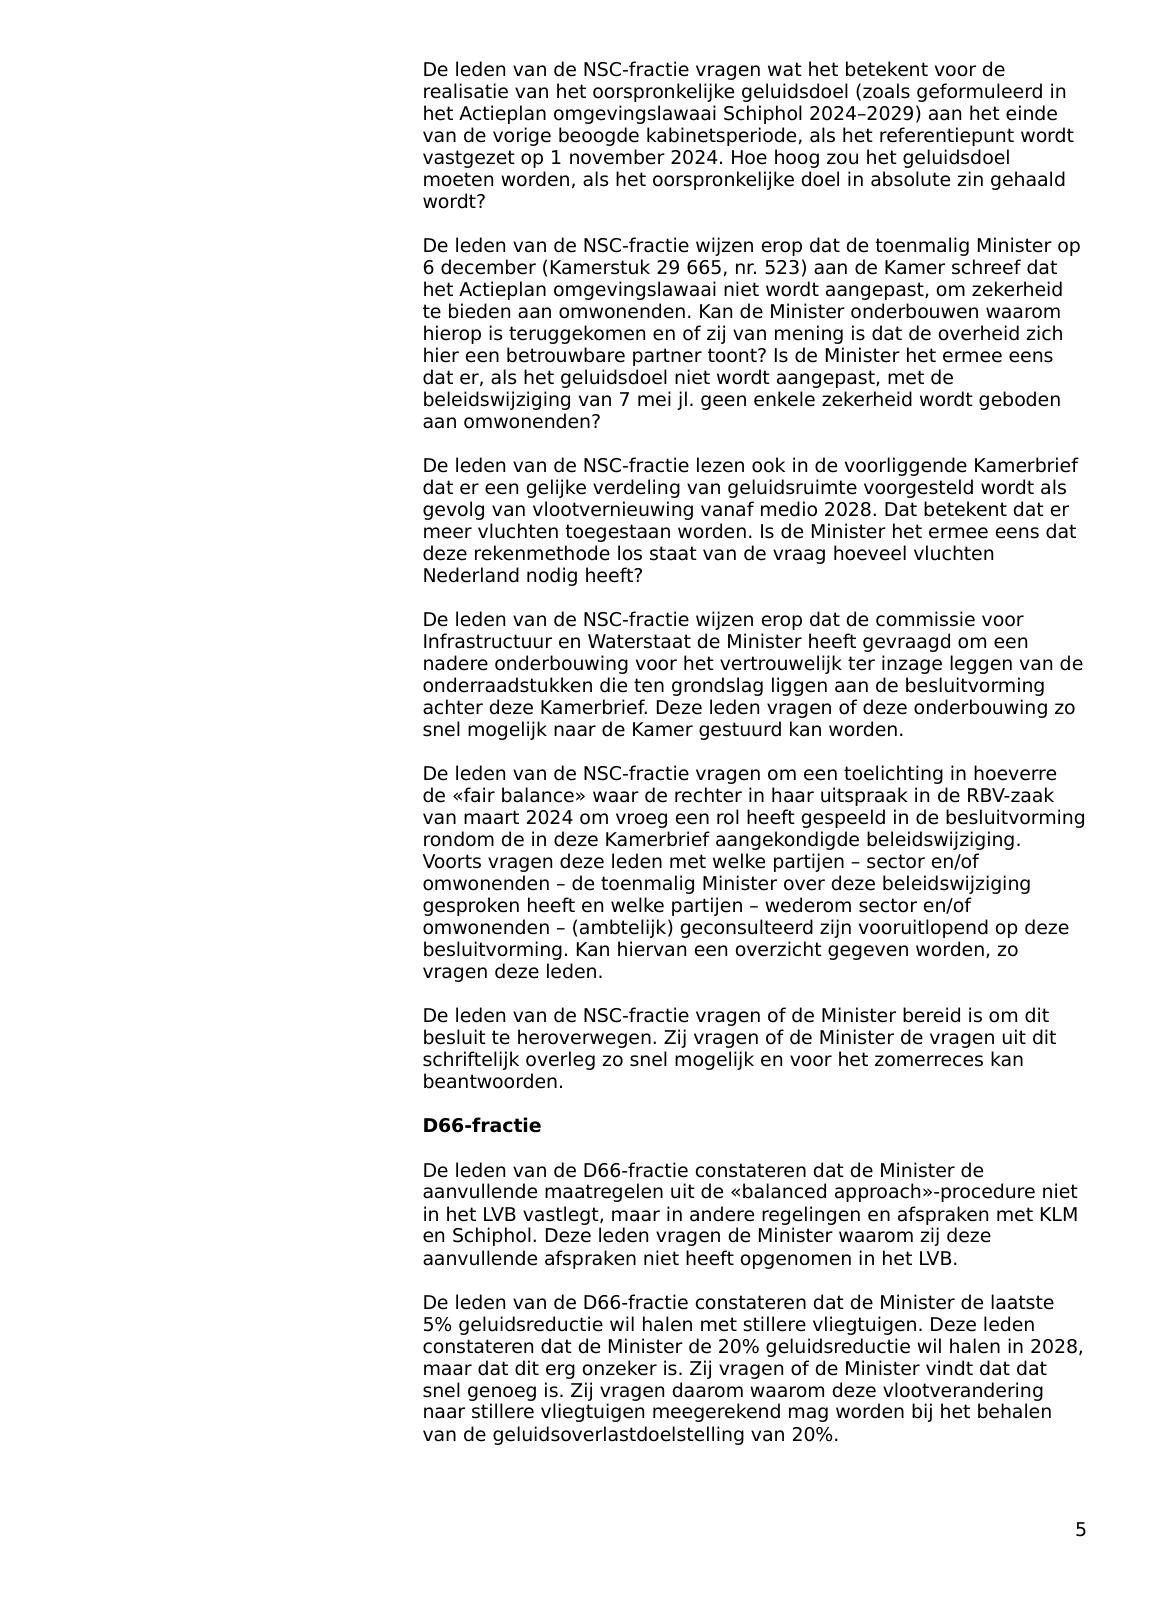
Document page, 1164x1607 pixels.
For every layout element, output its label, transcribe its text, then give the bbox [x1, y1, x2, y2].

text De leden van de NSC-fractie vragen of de Minister bereid is om dit besluit te heroverwegen. Zij vragen of de Minister de vragen uit dit schriftelijk overleg zo snel mogelijk en voor het zomerreces kan beantwoorden. [422, 1005, 1087, 1093]
text De leden van de NSC-fractie vragen wat het betekent voor de realisatie van het oorspronkelijke geluidsdoel (zoals geformuleerd in het Actieplan omgevingslawaai Schiphol 2024–2029) aan het einde van de vorige beoogde kabinetsperiode, als het referentiepunt wordt vastgezet op 1 november 2024. Hoe hoog zou het geluidsdoel moeten worden, als het oorspronkelijke doel in absolute zin gehaald wordt? [422, 59, 1087, 213]
text De leden van de NSC-fractie vragen om een toelichting in hoeverre de «fair balance» waar de rechter in haar uitspraak in de RBV-zaak van maart 2024 om vroeg een rol heeft gespeeld in de besluitvorming rondom de in deze Kamerbrief aangekondigde beleidswijziging. Voorts vragen deze leden met welke partijen – sector en/of omwonenden – de toenmalig Minister over deze beleidswijziging gesproken heeft en welke partijen – wederom sector en/of omwonenden – (ambtelijk) geconsulteerd zijn vooruitlopend op deze besluitvorming. Kan hiervan een overzicht gegeven worden, zo vragen deze leden. [422, 763, 1087, 983]
subtitle D66-fractie [422, 1115, 1087, 1137]
text De leden van de NSC-fractie wijzen erop dat de commissie voor Infrastructuur en Waterstaat de Minister heeft gevraagd om een nadere onderbouwing voor het vertrouwelijk ter inzage leggen van de onderraadstukken die ten grondslag liggen aan de besluitvorming achter deze Kamerbrief. Deze leden vragen of deze onderbouwing zo snel mogelijk naar de Kamer gestuurd kan worden. [422, 609, 1087, 741]
text De leden van de D66-fractie constateren dat de Minister de laatste 5% geluidsreductie wil halen met stillere vliegtuigen. Deze leden constateren dat de Minister de 20% geluidsreductie wil halen in 2028, maar dat dit erg onzeker is. Zij vragen of de Minister vindt dat dat snel genoeg is. Zij vragen daarom waarom deze vlootverandering naar stillere vliegtuigen meegerekend mag worden bij het behalen van de geluidsoverlastdoelstelling van 20%. [422, 1292, 1087, 1445]
text De leden van de NSC-fractie wijzen erop dat de toenmalig Minister op 6 december (Kamerstuk 29 665, nr. 523) aan de Kamer schreef dat het Actieplan omgevingslawaai niet wordt aangepast, om zekerheid te bieden aan omwonenden. Kan de Minister onderbouwen waarom hierop is teruggekomen en of zij van mening is dat de overheid zich hier een betrouwbare partner toont? Is de Minister het ermee eens dat er, als het geluidsdoel niet wordt aangepast, met de beleidswijziging van 7 mei jl. geen enkele zekerheid wordt geboden aan omwonenden? [422, 235, 1087, 433]
text De leden van de NSC-fractie lezen ook in de voorliggende Kamerbrief dat er een gelijke verdeling van geluidsruimte voorgesteld wordt als gevolg van vlootvernieuwing vanaf medio 2028. Dat betekent dat er meer vluchten toegestaan worden. Is de Minister het ermee eens dat deze rekenmethode los staat van de vraag hoeveel vluchten Nederland nodig heeft? [422, 455, 1087, 587]
text De leden van de D66-fractie constateren dat de Minister de aanvullende maatregelen uit de «balanced approach»-procedure niet in het LVB vastlegt, maar in andere regelingen en afspraken met KLM en Schiphol. Deze leden vragen de Minister waarom zij deze aanvullende afspraken niet heeft opgenomen in het LVB. [422, 1159, 1087, 1269]
